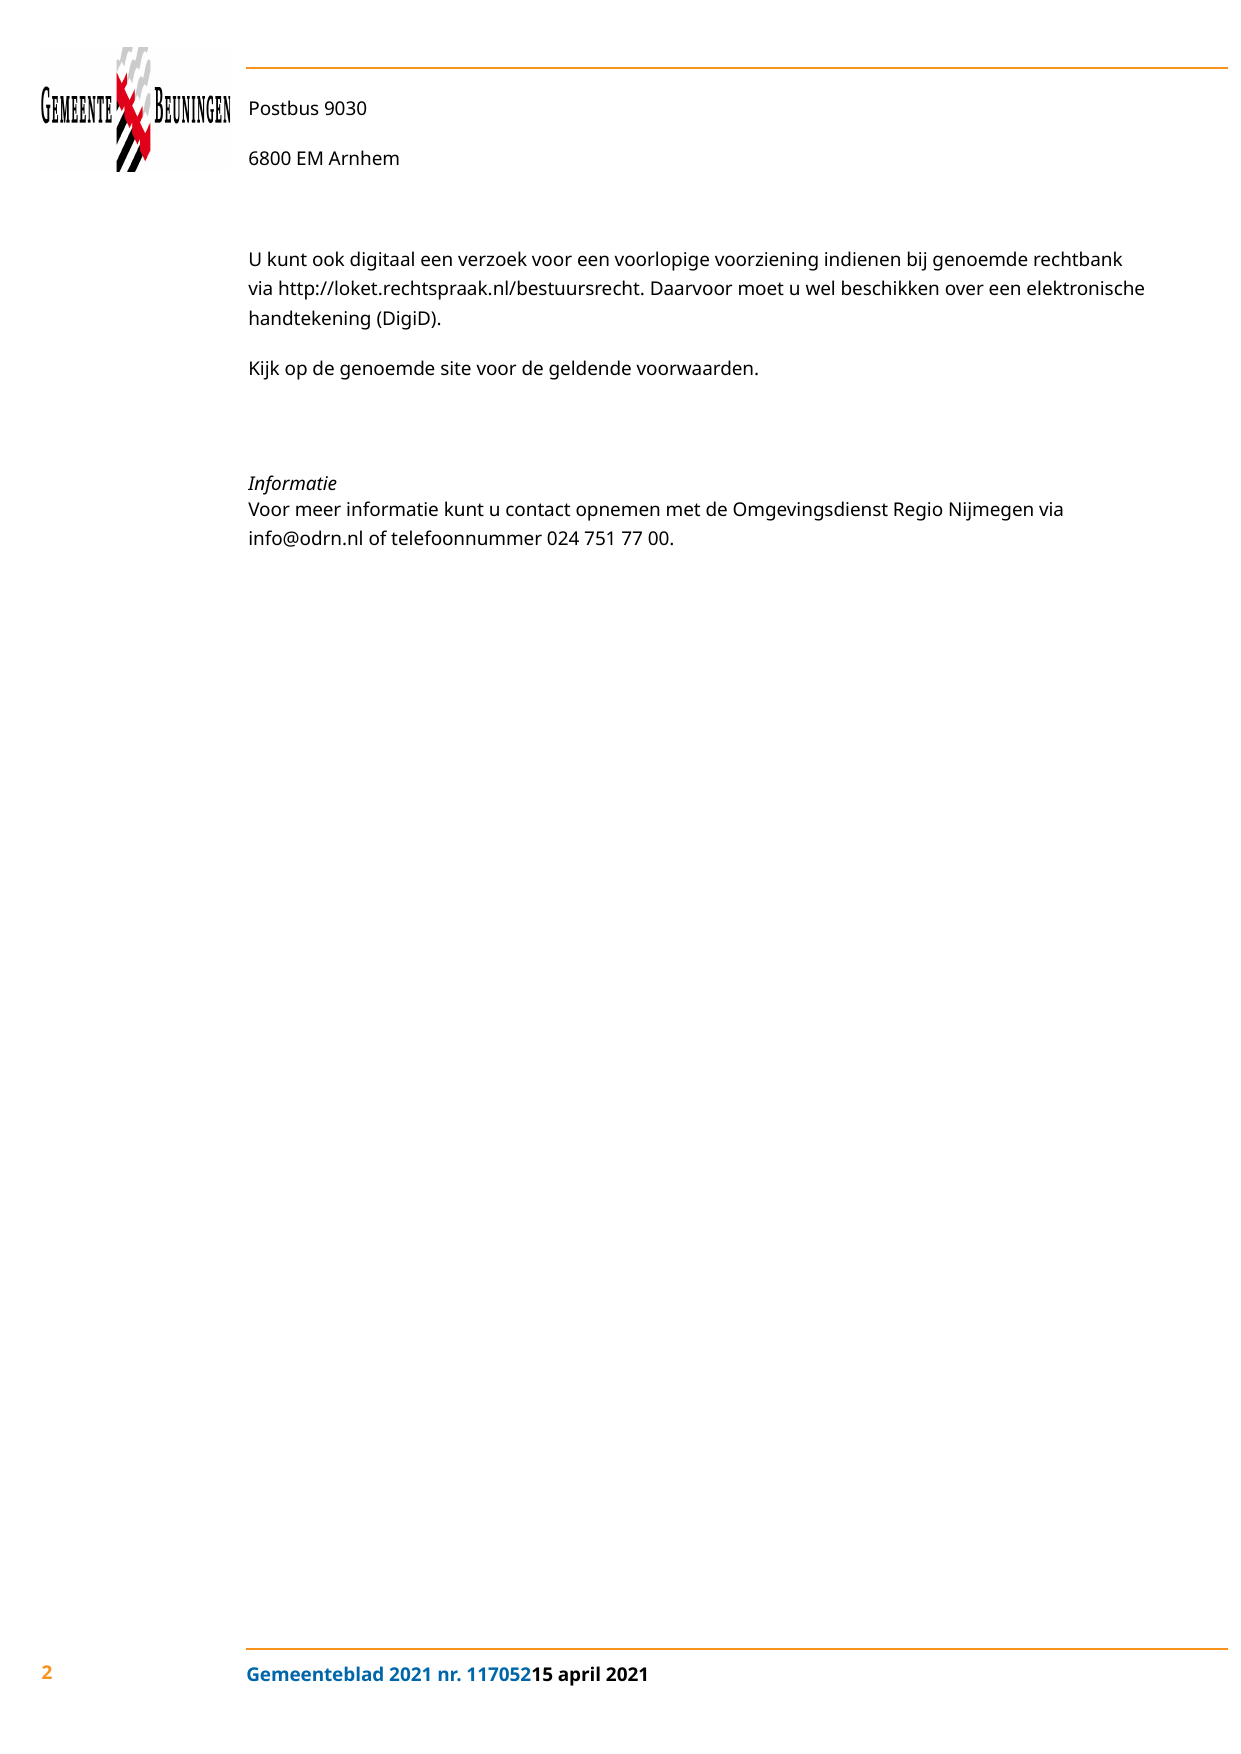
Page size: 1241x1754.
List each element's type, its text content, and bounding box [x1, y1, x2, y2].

picture [41, 47, 231, 172]
text 6800 EM Arnhem [248, 145, 1152, 171]
text Kijk op de genoemde site voor de geldende voorwaarden. [248, 356, 1152, 381]
text Postbus 9030 [248, 95, 1152, 121]
text Informatie [248, 470, 1152, 496]
text Voor meer informatie kunt u contact opnemen met de Omgevingsdienst Regio Nijmegen via info@odrn.nl of telefoonnummer 024 751 77 00. [248, 496, 1152, 551]
text U kunt ook digitaal een verzoek voor een voorlopige voorziening indienen bij genoemde rechtbank via http://loket.rechtspraak.nl/bestuursrecht. Daarvoor moet u wel beschikken over een elektronische handtekening (DigiD). [248, 246, 1152, 331]
